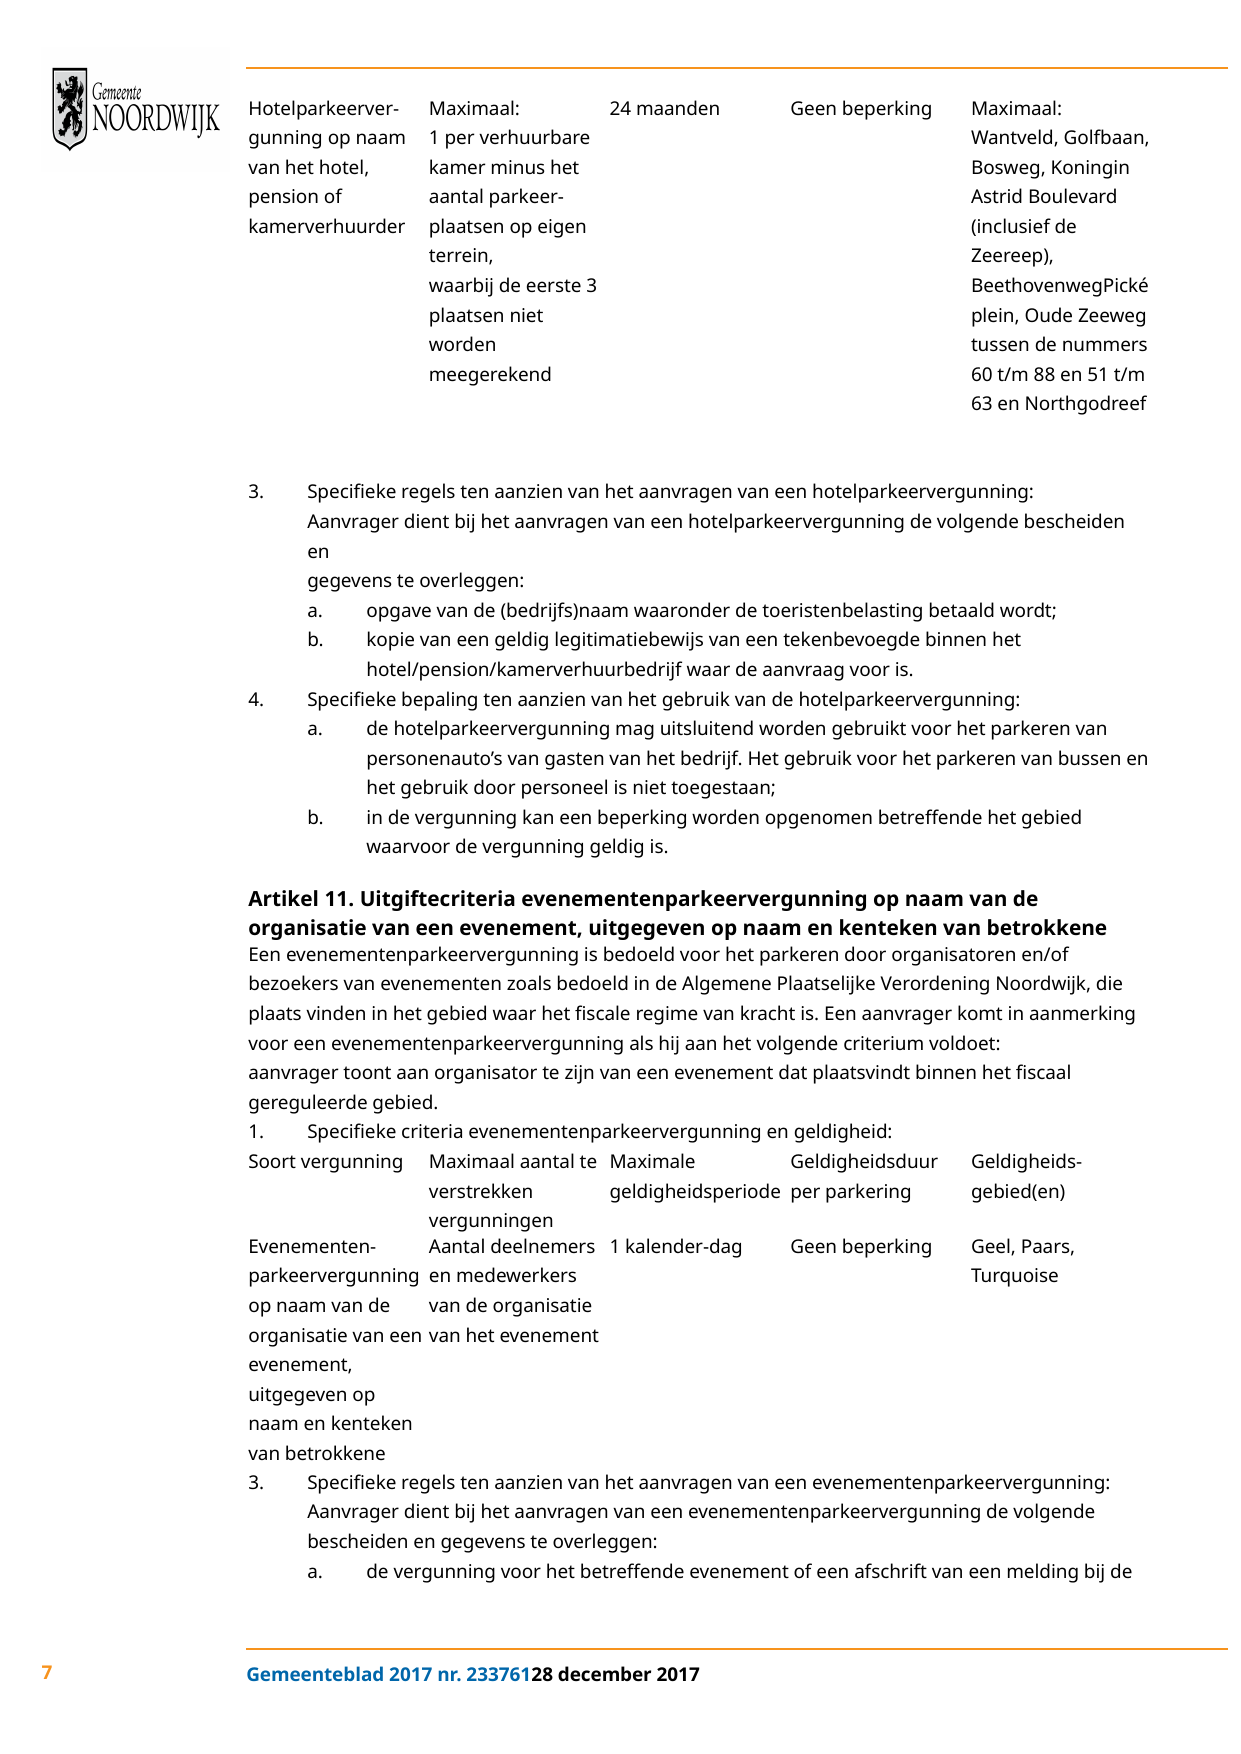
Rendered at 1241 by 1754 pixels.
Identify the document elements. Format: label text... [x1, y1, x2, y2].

text Artikel 11. Uitgiftecriteria evenementenparkeervergunning op naam van de organisatie van een evenement, uitgegeven op naam en kenteken van betrokkene [248, 884, 1152, 941]
text aanvrager toont aan organisator te zijn van een evenement dat plaatsvindt binnen het fiscaal gereguleerde gebied. [248, 1059, 1152, 1115]
text Een evenementenparkeervergunning is bedoeld voor het parkeren door organisatoren en/of bezoekers van evenementen zoals bedoeld in de Algemene Plaatselijke Verordening Noordwijk, die plaats vinden in het gebied waar het fiscale regime van kracht is. Een aanvrager komt in aanmerking voor een evenementenparkeervergunning als hij aan het volgende criterium voldoet: [248, 941, 1152, 1056]
list de vergunning voor het betreffende evenement of een afschrift van een melding bij de [307, 1558, 1152, 1584]
list Aanvrager dient bij het aanvragen van een evenementenparkeervergunning de volgende bescheiden en gegevens te overleggen: [248, 1499, 1152, 1554]
table_cell Aantal deelnemers en medewerkers van de organisatie van het evenement [429, 1233, 609, 1466]
table_header Maximale geldigheidsperiode [609, 1148, 790, 1233]
list de hotelparkeervergunning mag uitsluitend worden gebruikt voor het parkeren van personenauto’s van gasten van het bedrijf. Het gebruik voor het parkeren van bussen en het gebruik door personeel is niet toegestaan; [307, 715, 1152, 800]
list kopie van een geldig legitimatiebewijs van een tekenbevoegde binnen het hotel/pension/kamerverhuurbedrijf waar de aanvraag voor is. [307, 627, 1152, 682]
table_cell 24 maanden [609, 95, 790, 446]
table_header Maximaal aantal te verstrekken vergunningen [429, 1148, 609, 1233]
list Specifieke regels ten aanzien van het aanvragen van een evenementenparkeervergunning: [248, 1469, 1152, 1495]
table_cell Geen beperking [790, 1233, 971, 1466]
picture [41, 47, 231, 172]
list in de vergunning kan een beperking worden opgenomen betreffende het gebied waarvoor de vergunning geldig is. [307, 804, 1152, 859]
table_header Geldigheids-gebied(en) [971, 1148, 1152, 1233]
table_cell Hotelparkeerver-gunning op naam van het hotel, pension of kamerverhuurder [248, 95, 429, 446]
table_cell Maximaal: Wantveld, Golfbaan, Bosweg, Koningin Astrid Boulevard (inclusief de Zeereep), BeethovenwegPicképlein, Oude Zeeweg tussen de nummers 60 t/m 88 en 51 t/m 63 en Northgodreef [971, 95, 1152, 446]
list opgave van de (bedrijfs)naam waaronder de toeristenbelasting betaald wordt; [307, 597, 1152, 623]
list Specifieke criteria evenementenparkeervergunning en geldigheid: [248, 1118, 1152, 1144]
table_header Geldigheidsduur per parkering [790, 1148, 971, 1233]
list gegevens te overleggen: [248, 567, 1152, 593]
table_cell Geel, Paars, Turquoise [971, 1233, 1152, 1466]
table_header Soort vergunning [248, 1148, 429, 1233]
table_cell 1 kalender-dag [609, 1233, 790, 1466]
list Aanvrager dient bij het aanvragen van een hotelparkeervergunning de volgende bescheiden en [248, 508, 1152, 564]
list Specifieke bepaling ten aanzien van het gebruik van de hotelparkeervergunning: [248, 686, 1152, 712]
table_cell Maximaal: 1 per verhuurbare kamer minus het aantal parkeer-plaatsen op eigen terrein, waarbij de eerste 3 plaatsen niet worden meegerekend [429, 95, 609, 446]
list Specifieke regels ten aanzien van het aanvragen van een hotelparkeervergunning: [248, 479, 1152, 504]
table_cell Evenementen-parkeervergunning op naam van de organisatie van een evenement, uitgegeven op naam en kenteken van betrokkene [248, 1233, 429, 1466]
table_cell Geen beperking [790, 95, 971, 446]
